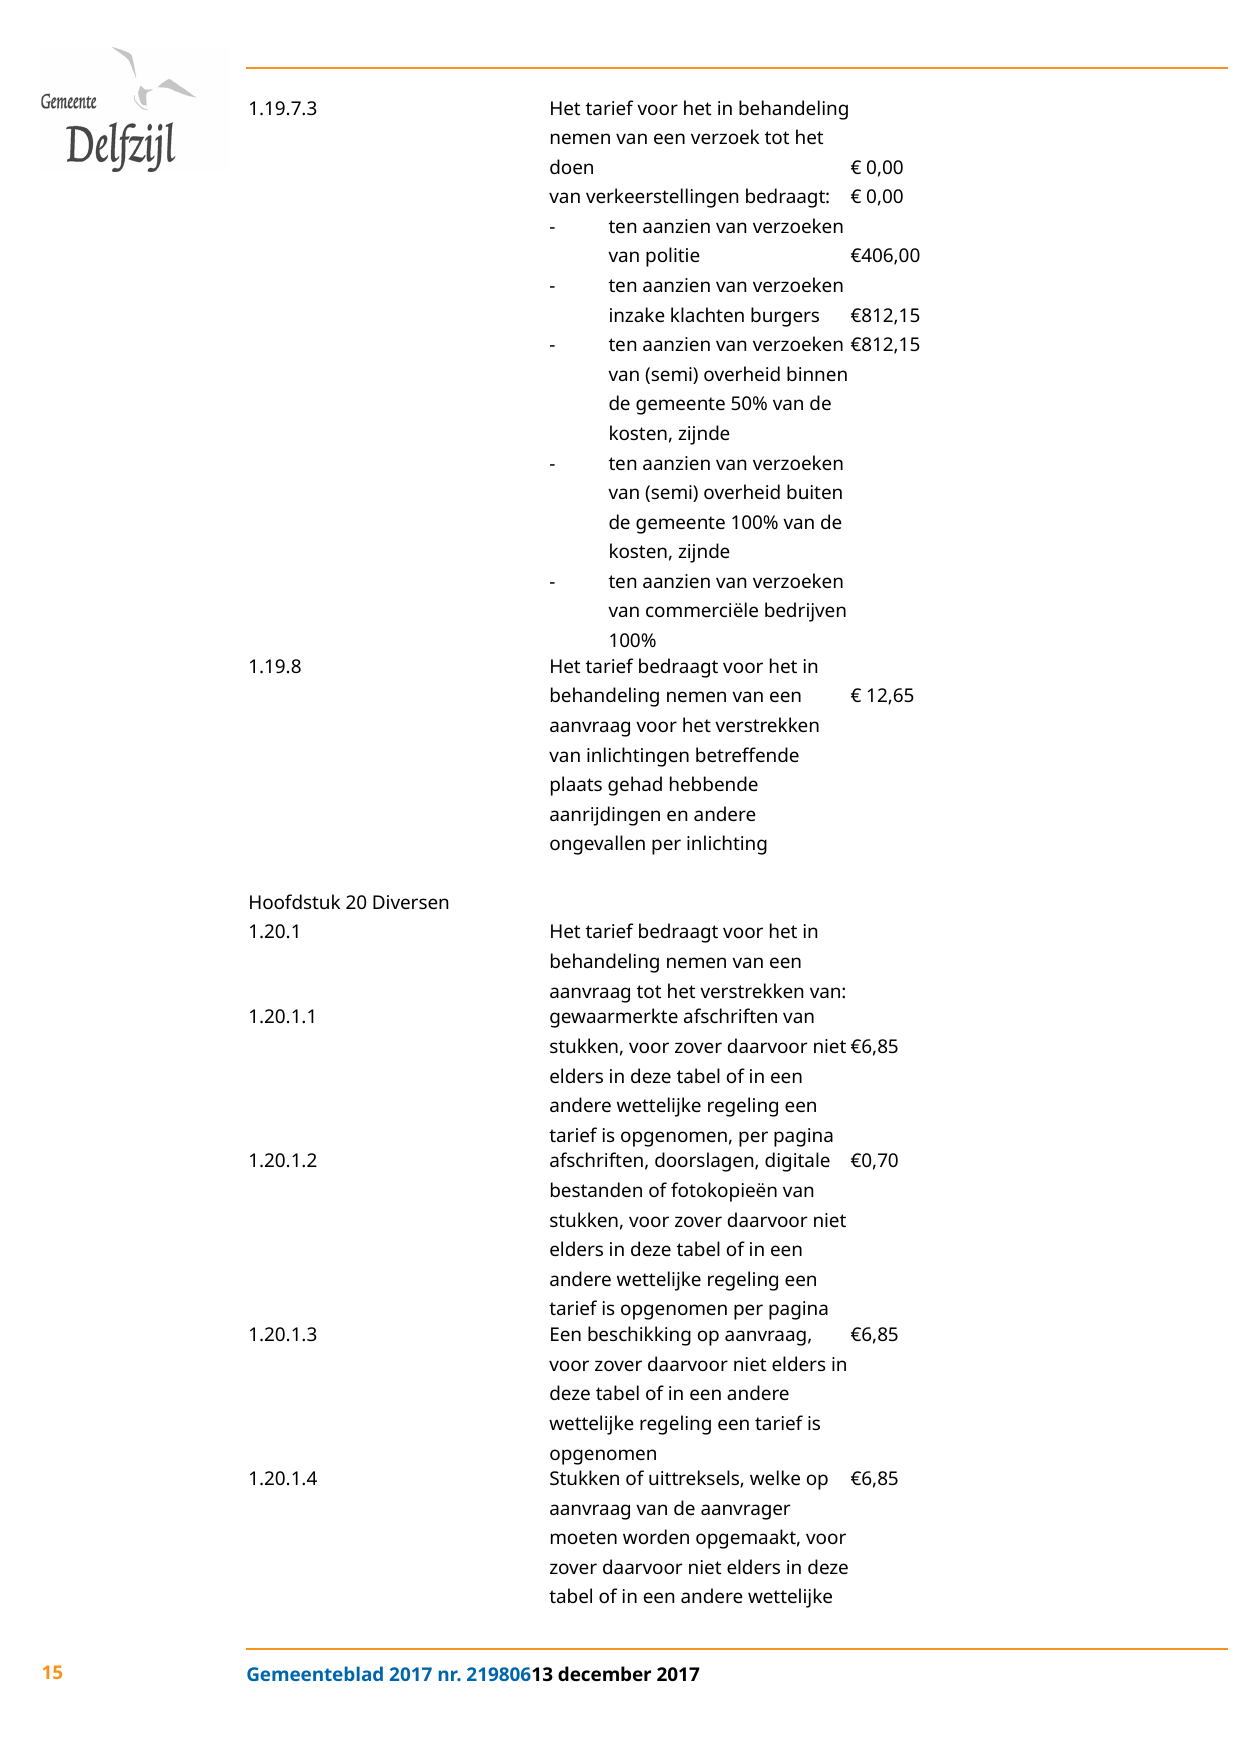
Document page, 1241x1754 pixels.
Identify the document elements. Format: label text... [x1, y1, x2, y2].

table_cell afschriften, doorslagen, digitale bestanden of fotokopieën van stukken, voor zover daarvoor niet elders in deze tabel of in een andere wettelijke regeling een tarief is opgenomen per pagina [549, 1148, 850, 1321]
table_header [850, 919, 1152, 1004]
table_cell Het tarief voor het in behandeling nemen van een verzoek tot het doen van verkeerstellingen bedraagt: ten aanzien van verzoeken van politie ten aanzien van verzoeken inzake klachten burgers ten aanzien van verzoeken van (semi) overheid binnen de gemeente 50% van de kosten, zijnde ten aanzien van verzoeken van (semi) overheid buiten de gemeente 100% van de kosten, zijnde ten aanzien van verzoeken van commerciële bedrijven 100% [549, 95, 850, 653]
text Hoofdstuk 20 Diversen [248, 889, 1152, 915]
table_cell €6,85 [850, 1004, 1152, 1148]
table_cell Het tarief bedraagt voor het in behandeling nemen van een aanvraag voor het verstrekken van inlichtingen betreffende plaats gehad hebbende aanrijdingen en andere ongevallen per inlichting [549, 653, 850, 856]
table_cell €0,70 [850, 1148, 1152, 1321]
table_cell 1.20.1.1 [248, 1004, 549, 1148]
table_cell 1.19.8 [248, 653, 549, 856]
table_cell €6,85 [850, 1321, 1152, 1465]
table_cell €6,85 [850, 1465, 1152, 1609]
table_cell gewaarmerkte afschriften van stukken, voor zover daarvoor niet elders in deze tabel of in een andere wettelijke regeling een tarief is opgenomen, per pagina [549, 1004, 850, 1148]
table_header 1.20.1 [248, 919, 549, 1004]
table_header Het tarief bedraagt voor het in behandeling nemen van een aanvraag tot het verstrekken van: [549, 919, 850, 1004]
table_cell 1.20.1.4 [248, 1465, 549, 1609]
table_cell € 12,65 [850, 653, 1152, 856]
table_cell 1.20.1.2 [248, 1148, 549, 1321]
picture [41, 47, 231, 172]
table_cell Stukken of uittreksels, welke op aanvraag van de aanvrager moeten worden opgemaakt, voor zover daarvoor niet elders in deze tabel of in een andere wettelijke [549, 1465, 850, 1609]
table_cell 1.19.7.3 [248, 95, 549, 653]
table_cell 1.20.1.3 [248, 1321, 549, 1465]
table_cell € 0,00 € 0,00 €406,00 €812,15 €812,15 [850, 95, 1152, 653]
table_cell Een beschikking op aanvraag, voor zover daarvoor niet elders in deze tabel of in een andere wettelijke regeling een tarief is opgenomen [549, 1321, 850, 1465]
